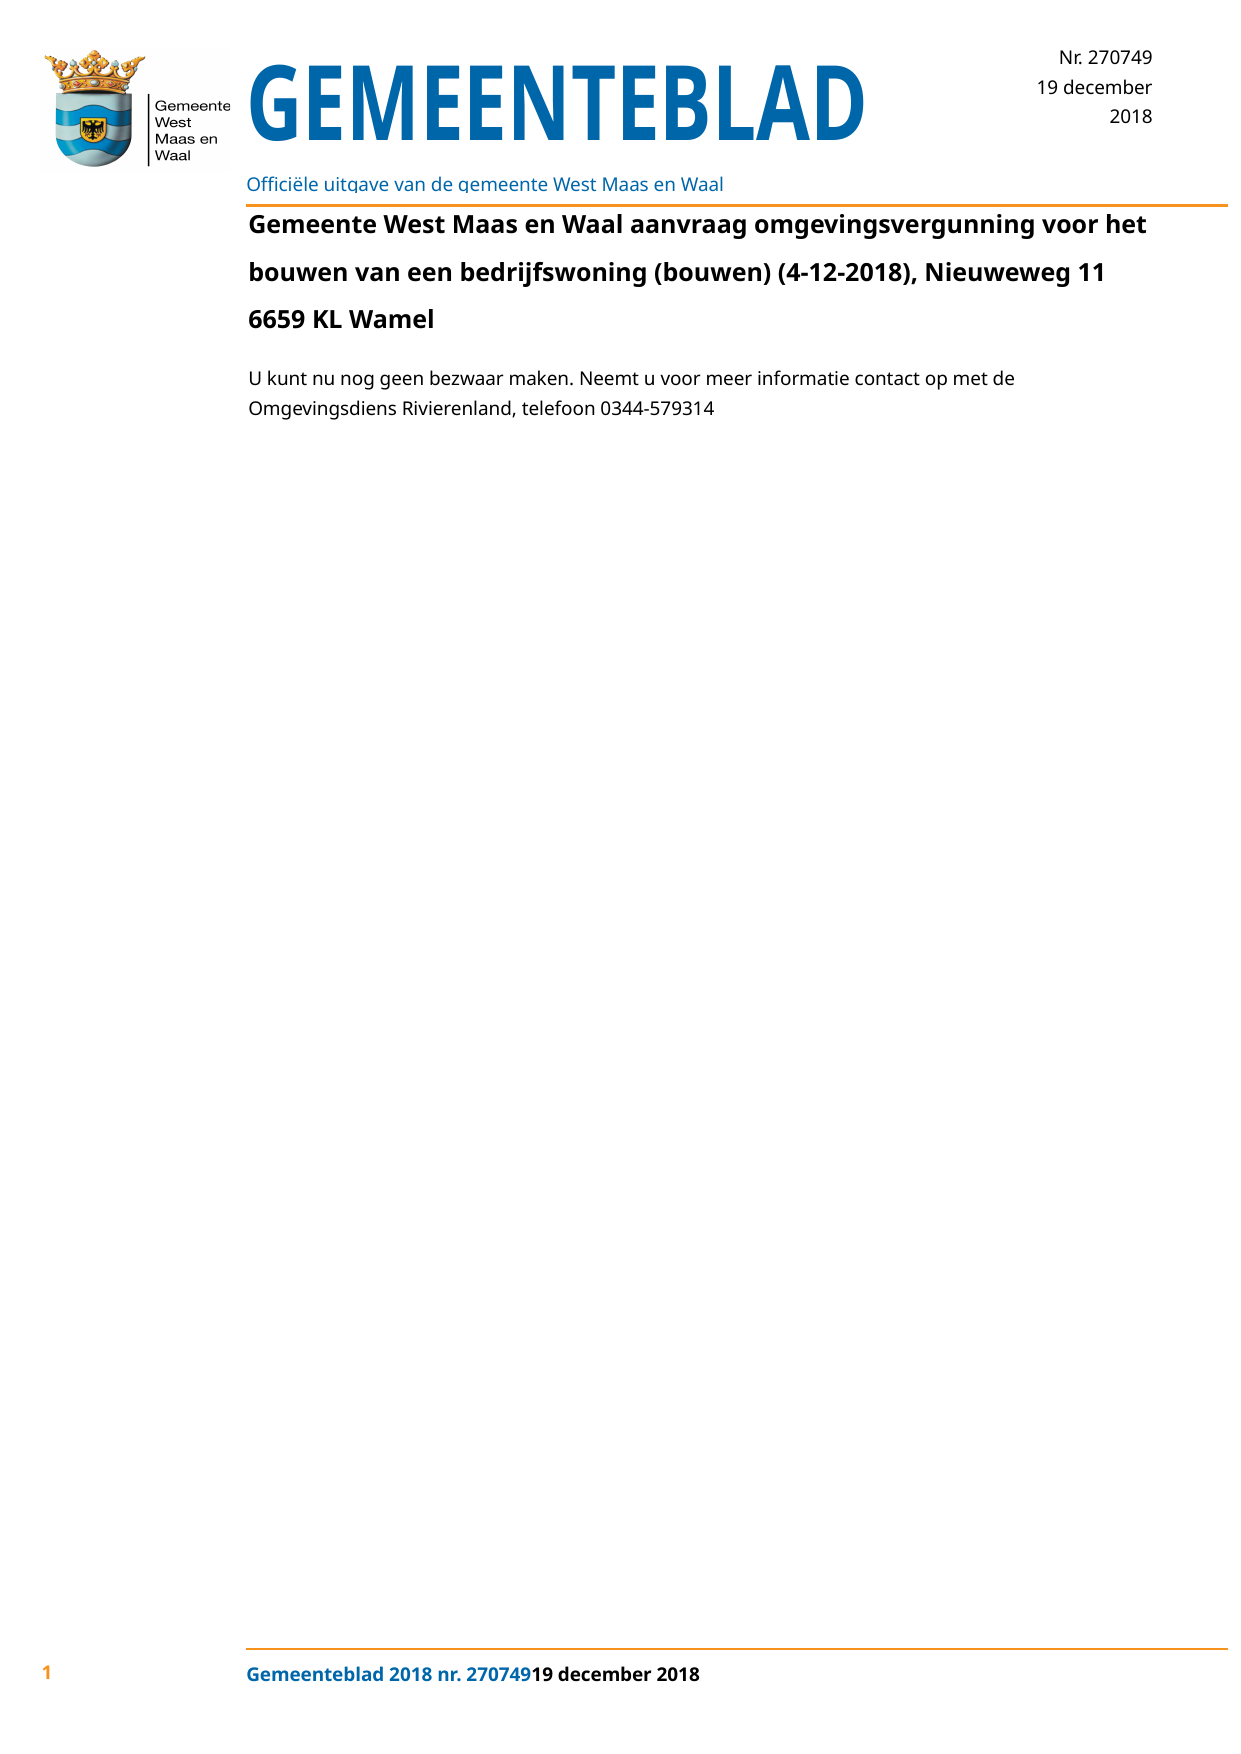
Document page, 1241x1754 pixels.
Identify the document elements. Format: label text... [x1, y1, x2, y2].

table_header [248, 425, 1152, 451]
picture [41, 47, 231, 172]
text U kunt nu nog geen bezwaar maken. Neemt u voor meer informatie contact op met de Omgevingsdiens Rivierenland, telefoon 0344-579314 [248, 366, 1152, 421]
text Gemeente West Maas en Waal aanvraag omgevingsvergunning voor het bouwen van een bedrijfswoning (bouwen) (4-12-2018), Nieuweweg 11 6659 KL Wamel [248, 207, 1152, 336]
